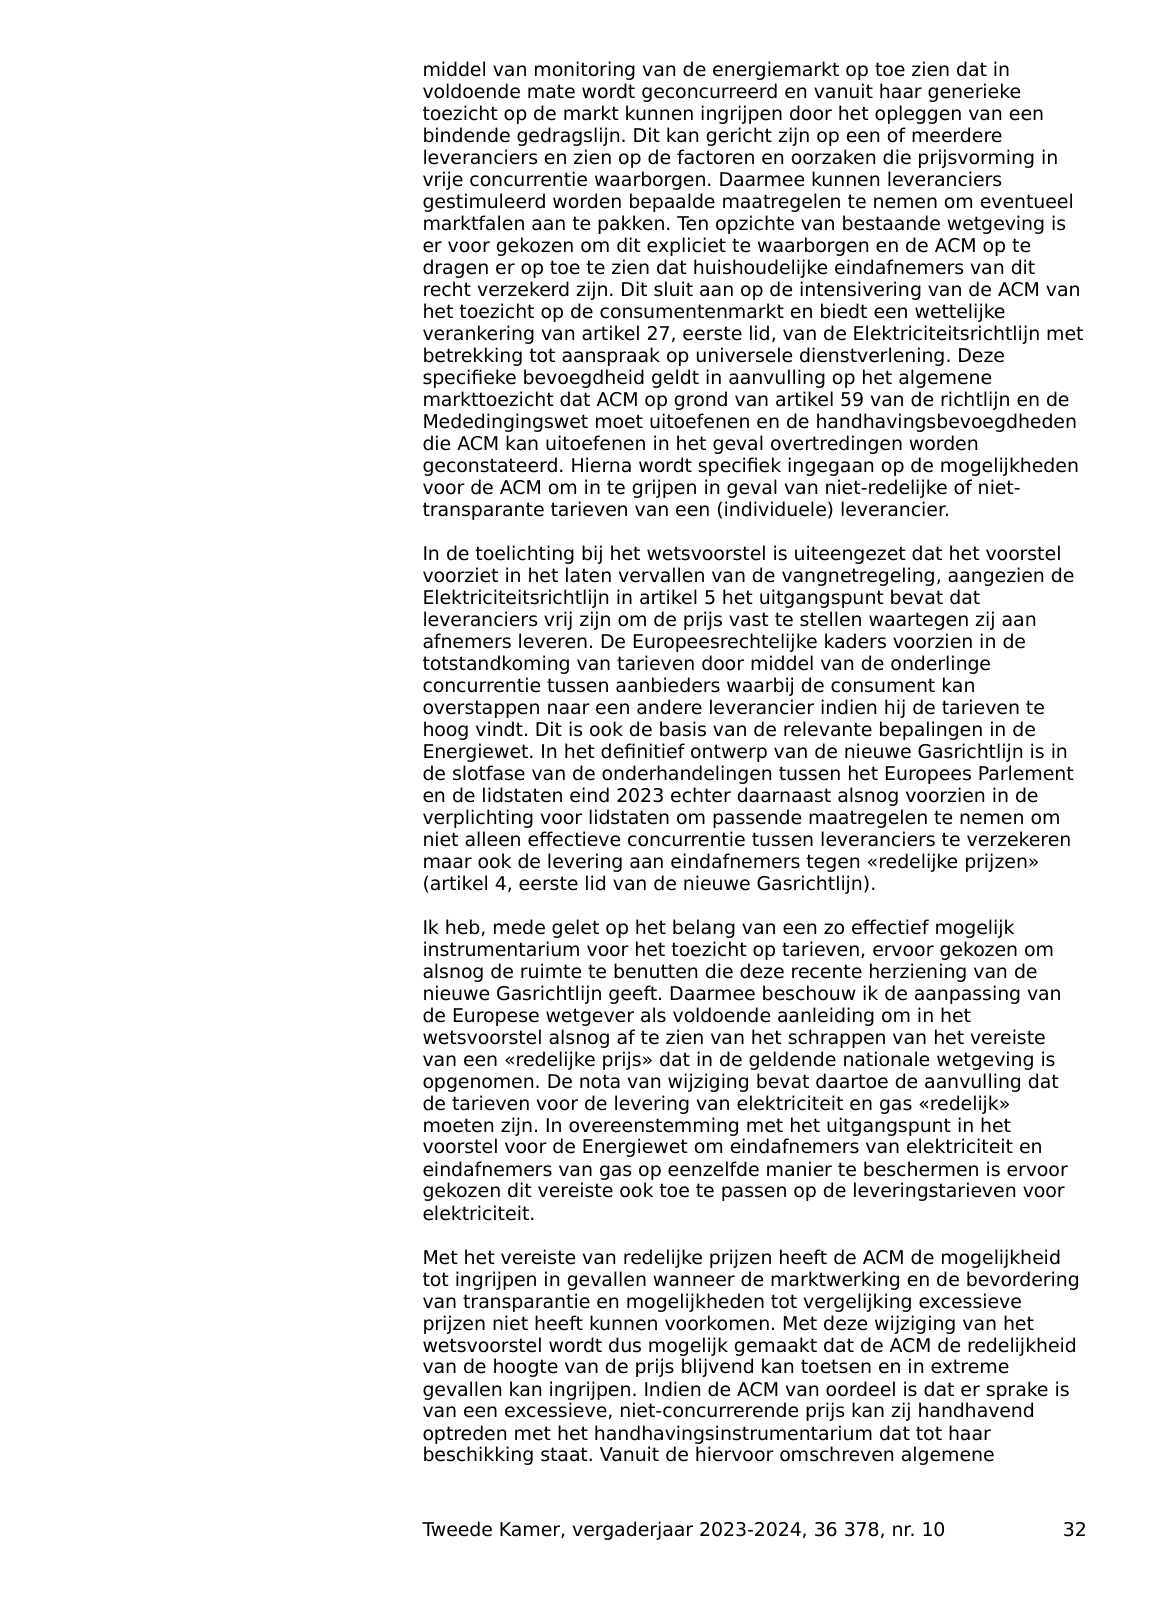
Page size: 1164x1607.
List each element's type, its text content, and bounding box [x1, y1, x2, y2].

text In de toelichting bij het wetsvoorstel is uiteengezet dat het voorstel voorziet in het laten vervallen van de vangnetregeling, aangezien de Elektriciteitsrichtlijn in artikel 5 het uitgangspunt bevat dat leveranciers vrij zijn om de prijs vast te stellen waartegen zij aan afnemers leveren. De Europeesrechtelijke kaders voorzien in de totstandkoming van tarieven door middel van de onderlinge concurrentie tussen aanbieders waarbij de consument kan overstappen naar een andere leverancier indien hij de tarieven te hoog vindt. Dit is ook de basis van de relevante bepalingen in de Energiewet. In het definitief ontwerp van de nieuwe Gasrichtlijn is in de slotfase van de onderhandelingen tussen het Europees Parlement en de lidstaten eind 2023 echter daarnaast alsnog voorzien in de verplichting voor lidstaten om passende maatregelen te nemen om niet alleen effectieve concurrentie tussen leveranciers te verzekeren maar ook de levering aan eindafnemers tegen «redelijke prijzen» (artikel 4, eerste lid van de nieuwe Gasrichtlijn). [422, 543, 1087, 894]
text Met het vereiste van redelijke prijzen heeft de ACM de mogelijkheid tot ingrijpen in gevallen wanneer de marktwerking en de bevordering van transparantie en mogelijkheden tot vergelijking excessieve prijzen niet heeft kunnen voorkomen. Met deze wijziging van het wetsvoorstel wordt dus mogelijk gemaakt dat de ACM de redelijkheid van de hoogte van de prijs blijvend kan toetsen en in extreme gevallen kan ingrijpen. Indien de ACM van oordeel is dat er sprake is van een excessieve, niet-concurrerende prijs kan zij handhavend optreden met het handhavingsinstrumentarium dat tot haar beschikking staat. Vanuit de hiervoor omschreven algemene [422, 1247, 1087, 1466]
text middel van monitoring van de energiemarkt op toe zien dat in voldoende mate wordt geconcurreerd en vanuit haar generieke toezicht op de markt kunnen ingrijpen door het opleggen van een bindende gedragslijn. Dit kan gericht zijn op een of meerdere leveranciers en zien op de factoren en oorzaken die prijsvorming in vrije concurrentie waarborgen. Daarmee kunnen leveranciers gestimuleerd worden bepaalde maatregelen te nemen om eventueel marktfalen aan te pakken. Ten opzichte van bestaande wetgeving is er voor gekozen om dit expliciet te waarborgen en de ACM op te dragen er op toe te zien dat huishoudelijke eindafnemers van dit recht verzekerd zijn. Dit sluit aan op de intensivering van de ACM van het toezicht op de consumentenmarkt en biedt een wettelijke verankering van artikel 27, eerste lid, van de Elektriciteitsrichtlijn met betrekking tot aanspraak op universele dienstverlening. Deze specifieke bevoegdheid geldt in aanvulling op het algemene markttoezicht dat ACM op grond van artikel 59 van de richtlijn en de Mededingingswet moet uitoefenen en de handhavingsbevoegdheden die ACM kan uitoefenen in het geval overtredingen worden geconstateerd. Hierna wordt specifiek ingegaan op de mogelijkheden voor de ACM om in te grijpen in geval van niet-redelijke of niet-transparante tarieven van een (individuele) leverancier. [422, 59, 1087, 521]
text Ik heb, mede gelet op het belang van een zo effectief mogelijk instrumentarium voor het toezicht op tarieven, ervoor gekozen om alsnog de ruimte te benutten die deze recente herziening van de nieuwe Gasrichtlijn geeft. Daarmee beschouw ik de aanpassing van de Europese wetgever als voldoende aanleiding om in het wetsvoorstel alsnog af te zien van het schrappen van het vereiste van een «redelijke prijs» dat in de geldende nationale wetgeving is opgenomen. De nota van wijziging bevat daartoe de aanvulling dat de tarieven voor de levering van elektriciteit en gas «redelijk» moeten zijn. In overeenstemming met het uitgangspunt in het voorstel voor de Energiewet om eindafnemers van elektriciteit en eindafnemers van gas op eenzelfde manier te beschermen is ervoor gekozen dit vereiste ook toe te passen op de leveringstarieven voor elektriciteit. [422, 917, 1087, 1224]
